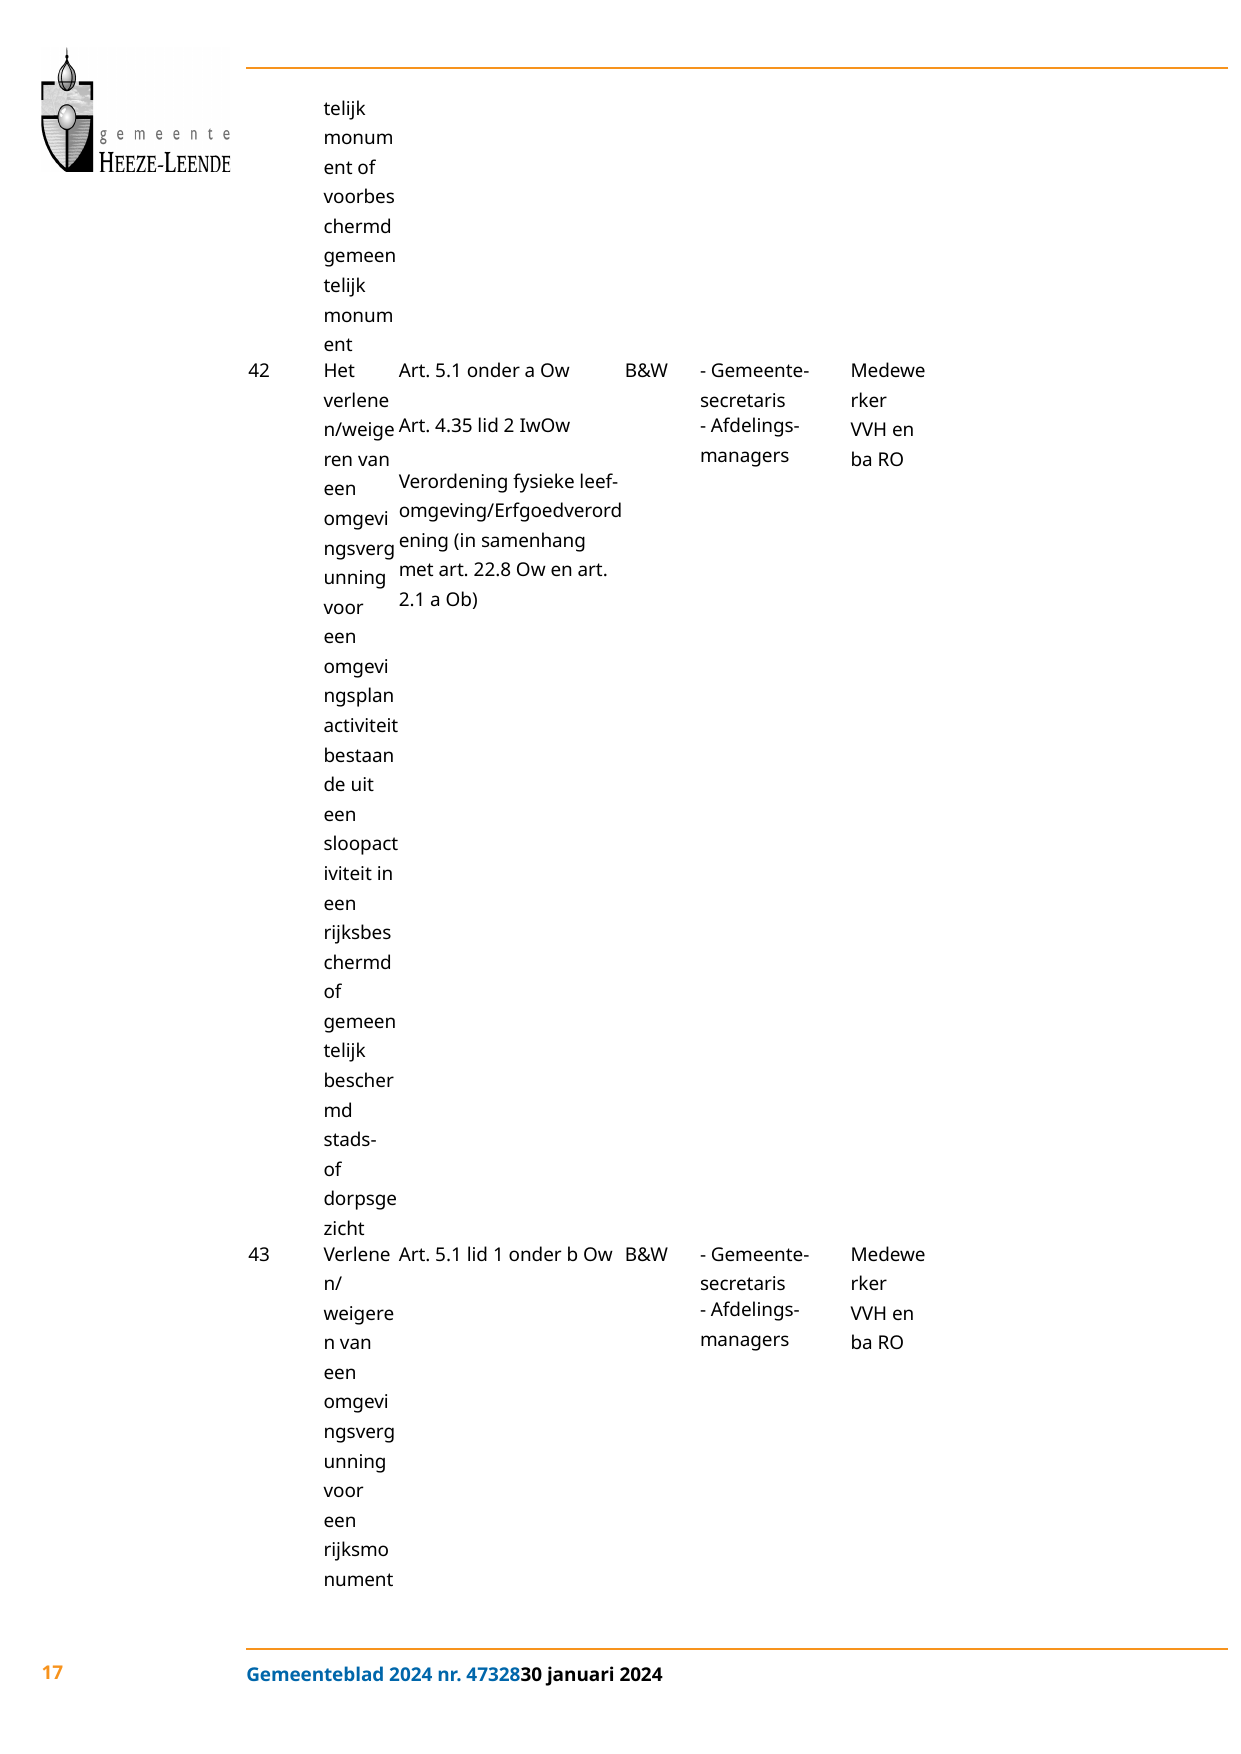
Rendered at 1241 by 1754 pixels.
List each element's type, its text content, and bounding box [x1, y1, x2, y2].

table_cell Verordening fysieke leef-omgeving/Erfgoedverordening (in samenhang met art. 22.8 Ow en art. 2.1 a Ob) [399, 468, 624, 1241]
table_cell - Afdelings-managers [700, 1296, 850, 1592]
table_cell [248, 95, 323, 357]
table_cell [700, 95, 850, 357]
table_cell [700, 468, 850, 1241]
table_cell telijk monument of voorbeschermd gemeentelijk monument [323, 95, 398, 357]
table_cell [625, 95, 700, 357]
table_cell [926, 1241, 1076, 1592]
table_cell B&W [625, 1241, 700, 1592]
table_cell Medewerker VVH en ba RO [850, 1241, 926, 1592]
table_cell Medewerker VVH en ba RO [850, 357, 926, 1241]
table_cell [850, 95, 926, 357]
table_cell Verlenen/weigeren van een omgevingsvergunning voor een rijksmonument [323, 1241, 398, 1592]
table_cell - Gemeente-secretaris [700, 1241, 850, 1296]
table_cell Het verlenen/weigeren van een omgevingsvergunning voor een omgevingsplanactiviteit bestaande uit een sloopactiviteit in een rijksbeschermd of gemeentelijk beschermd stads- of dorpsgezicht [323, 357, 398, 1241]
table_cell Art. 5.1 lid 1 onder b Ow [399, 1241, 624, 1592]
table_cell [399, 95, 624, 357]
table_cell [926, 357, 1076, 1241]
table_cell Art. 4.35 lid 2 IwOw [399, 413, 624, 468]
table_cell - Afdelings-managers [700, 413, 850, 468]
table_cell - Gemeente-secretaris [700, 357, 850, 412]
table_cell [926, 95, 1076, 357]
table_cell 42 [248, 357, 323, 1241]
table_cell B&W [625, 357, 700, 1241]
table_cell 43 [248, 1241, 323, 1592]
table_cell Art. 5.1 onder a Ow [399, 357, 624, 412]
picture [41, 47, 231, 172]
